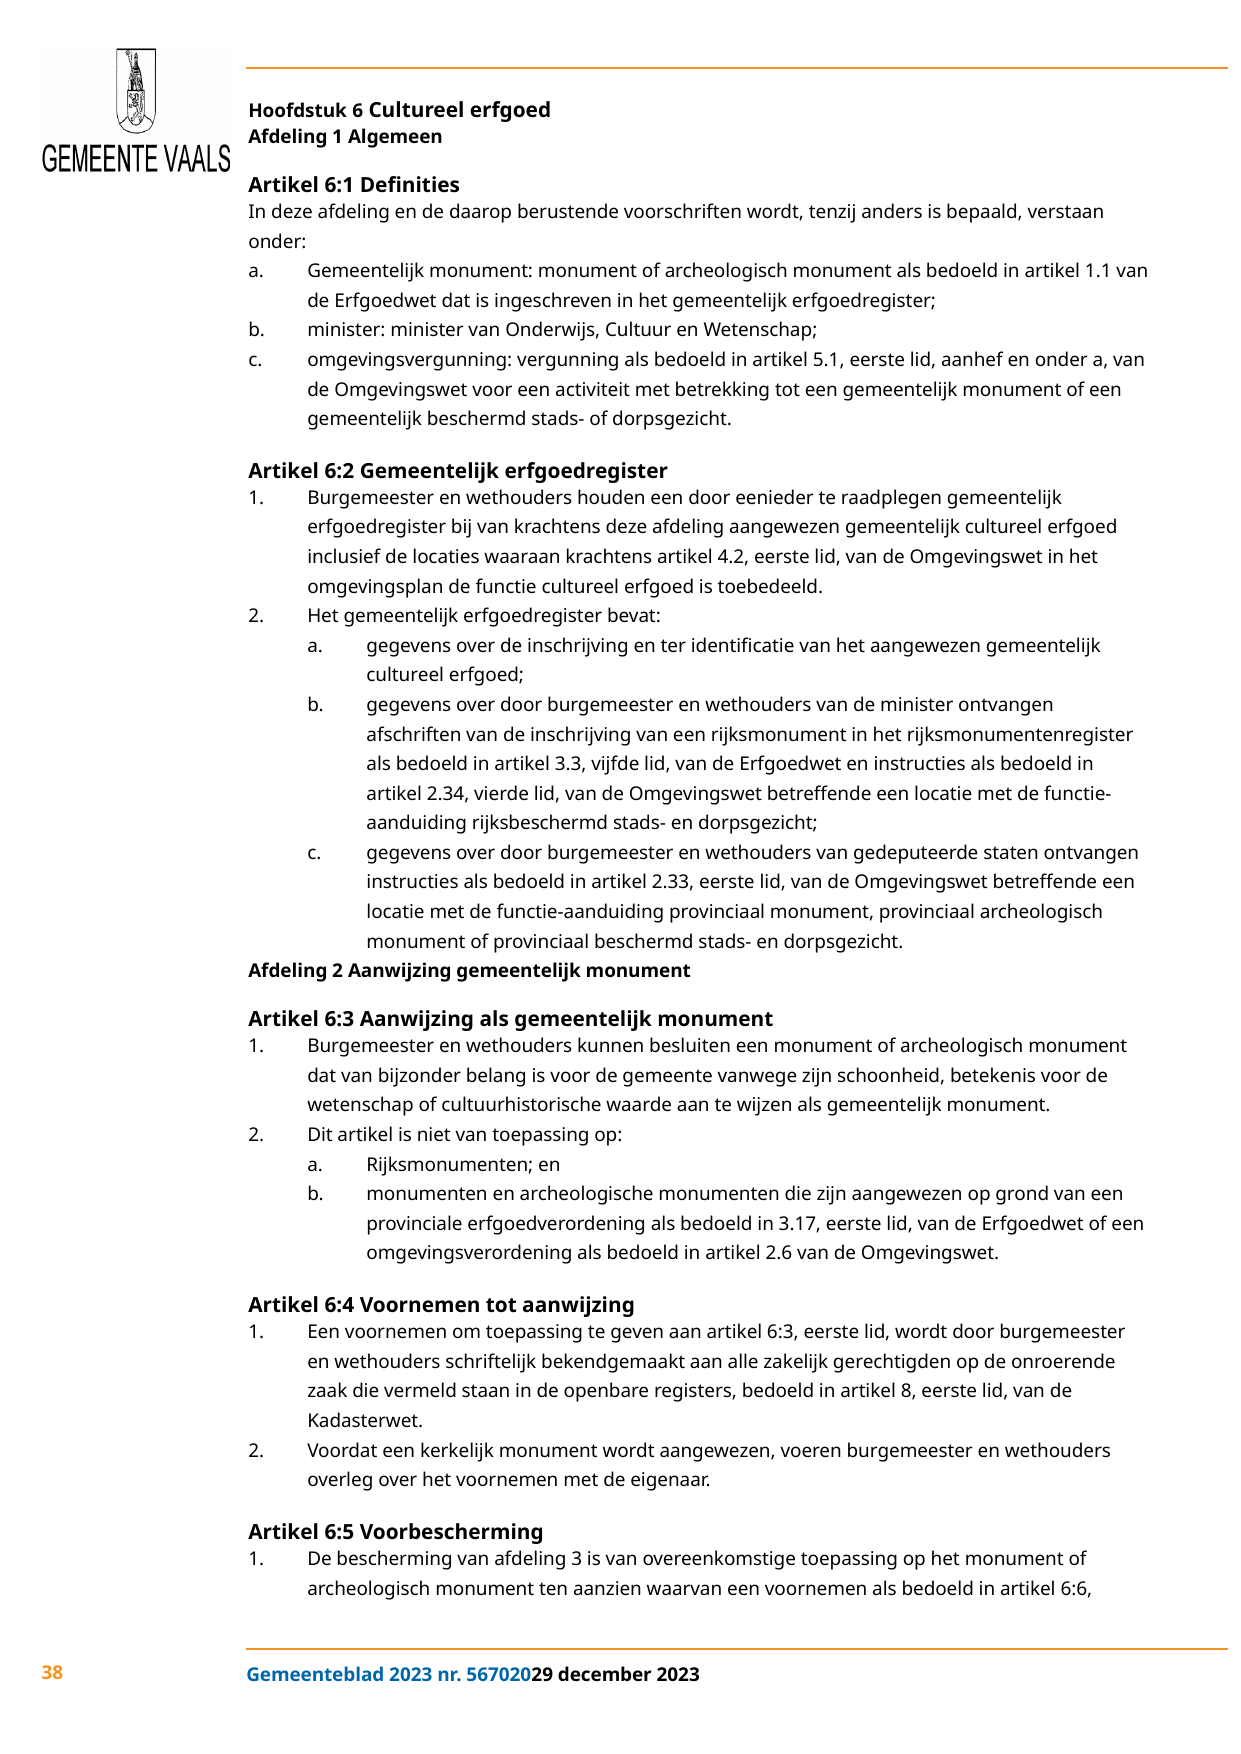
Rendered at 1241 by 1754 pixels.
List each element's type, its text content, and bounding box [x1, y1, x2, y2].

list gegevens over door burgemeester en wethouders van gedeputeerde staten ontvangen instructies als bedoeld in artikel 2.33, eerste lid, van de Omgevingswet betreffende een locatie met de functie-aanduiding provinciaal monument, provinciaal archeologisch monument of provinciaal beschermd stads- en dorpsgezicht. [307, 839, 1152, 954]
list Rijksmonumenten; en [307, 1151, 1152, 1177]
text Artikel 6:5 Voorbescherming [248, 1517, 1152, 1545]
text Hoofdstuk 6 Cultureel erfgoed [248, 95, 1152, 123]
list Voordat een kerkelijk monument wordt aangewezen, voeren burgemeester en wethouders overleg over het voornemen met de eigenaar. [248, 1437, 1152, 1492]
list gegevens over door burgemeester en wethouders van de minister ontvangen afschriften van de inschrijving van een rijksmonument in het rijksmonumentenregister als bedoeld in artikel 3.3, vijfde lid, van de Erfgoedwet en instructies als bedoeld in artikel 2.34, vierde lid, van de Omgevingswet betreffende een locatie met de functie-aanduiding rijksbeschermd stads- en dorpsgezicht; [307, 691, 1152, 835]
list Gemeentelijk monument: monument of archeologisch monument als bedoeld in artikel 1.1 van de Erfgoedwet dat is ingeschreven in het gemeentelijk erfgoedregister; [248, 257, 1152, 313]
text In deze afdeling en de daarop berustende voorschriften wordt, tenzij anders is bepaald, verstaan onder: [248, 198, 1152, 253]
text Artikel 6:2 Gemeentelijk erfgoedregister [248, 456, 1152, 484]
list minister: minister van Onderwijs, Cultuur en Wetenschap; [248, 317, 1152, 342]
list gegevens over de inschrijving en ter identificatie van het aangewezen gemeentelijk cultureel erfgoed; [307, 632, 1152, 687]
text Artikel 6:1 Definities [248, 170, 1152, 198]
text Afdeling 1 Algemeen [248, 123, 1152, 149]
picture [41, 47, 231, 172]
list Het gemeentelijk erfgoedregister bevat: [248, 602, 1152, 628]
list Burgemeester en wethouders kunnen besluiten een monument of archeologisch monument dat van bijzonder belang is voor de gemeente vanwege zijn schoonheid, betekenis voor de wetenschap of cultuurhistorische waarde aan te wijzen als gemeentelijk monument. [248, 1032, 1152, 1117]
list De bescherming van afdeling 3 is van overeenkomstige toepassing op het monument of archeologisch monument ten aanzien waarvan een voornemen als bedoeld in artikel 6:6, [248, 1545, 1152, 1601]
list Dit artikel is niet van toepassing op: [248, 1121, 1152, 1147]
list Een voornemen om toepassing te geven aan artikel 6:3, eerste lid, wordt door burgemeester en wethouders schriftelijk bekendgemaakt aan alle zakelijk gerechtigden op de onroerende zaak die vermeld staan in de openbare registers, bedoeld in artikel 8, eerste lid, van de Kadasterwet. [248, 1318, 1152, 1433]
list monumenten en archeologische monumenten die zijn aangewezen op grond van een provinciale erfgoedverordening als bedoeld in 3.17, eerste lid, van de Erfgoedwet of een omgevingsverordening als bedoeld in artikel 2.6 van de Omgevingswet. [307, 1180, 1152, 1265]
list omgevingsvergunning: vergunning als bedoeld in artikel 5.1, eerste lid, aanhef en onder a, van de Omgevingswet voor een activiteit met betrekking tot een gemeentelijk monument of een gemeentelijk beschermd stads- of dorpsgezicht. [248, 346, 1152, 431]
text Artikel 6:4 Voornemen tot aanwijzing [248, 1290, 1152, 1318]
text Afdeling 2 Aanwijzing gemeentelijk monument [248, 957, 1152, 983]
text Artikel 6:3 Aanwijzing als gemeentelijk monument [248, 1004, 1152, 1032]
list Burgemeester en wethouders houden een door eenieder te raadplegen gemeentelijk erfgoedregister bij van krachtens deze afdeling aangewezen gemeentelijk cultureel erfgoed inclusief de locaties waaraan krachtens artikel 4.2, eerste lid, van de Omgevingswet in het omgevingsplan de functie cultureel erfgoed is toebedeeld. [248, 484, 1152, 599]
